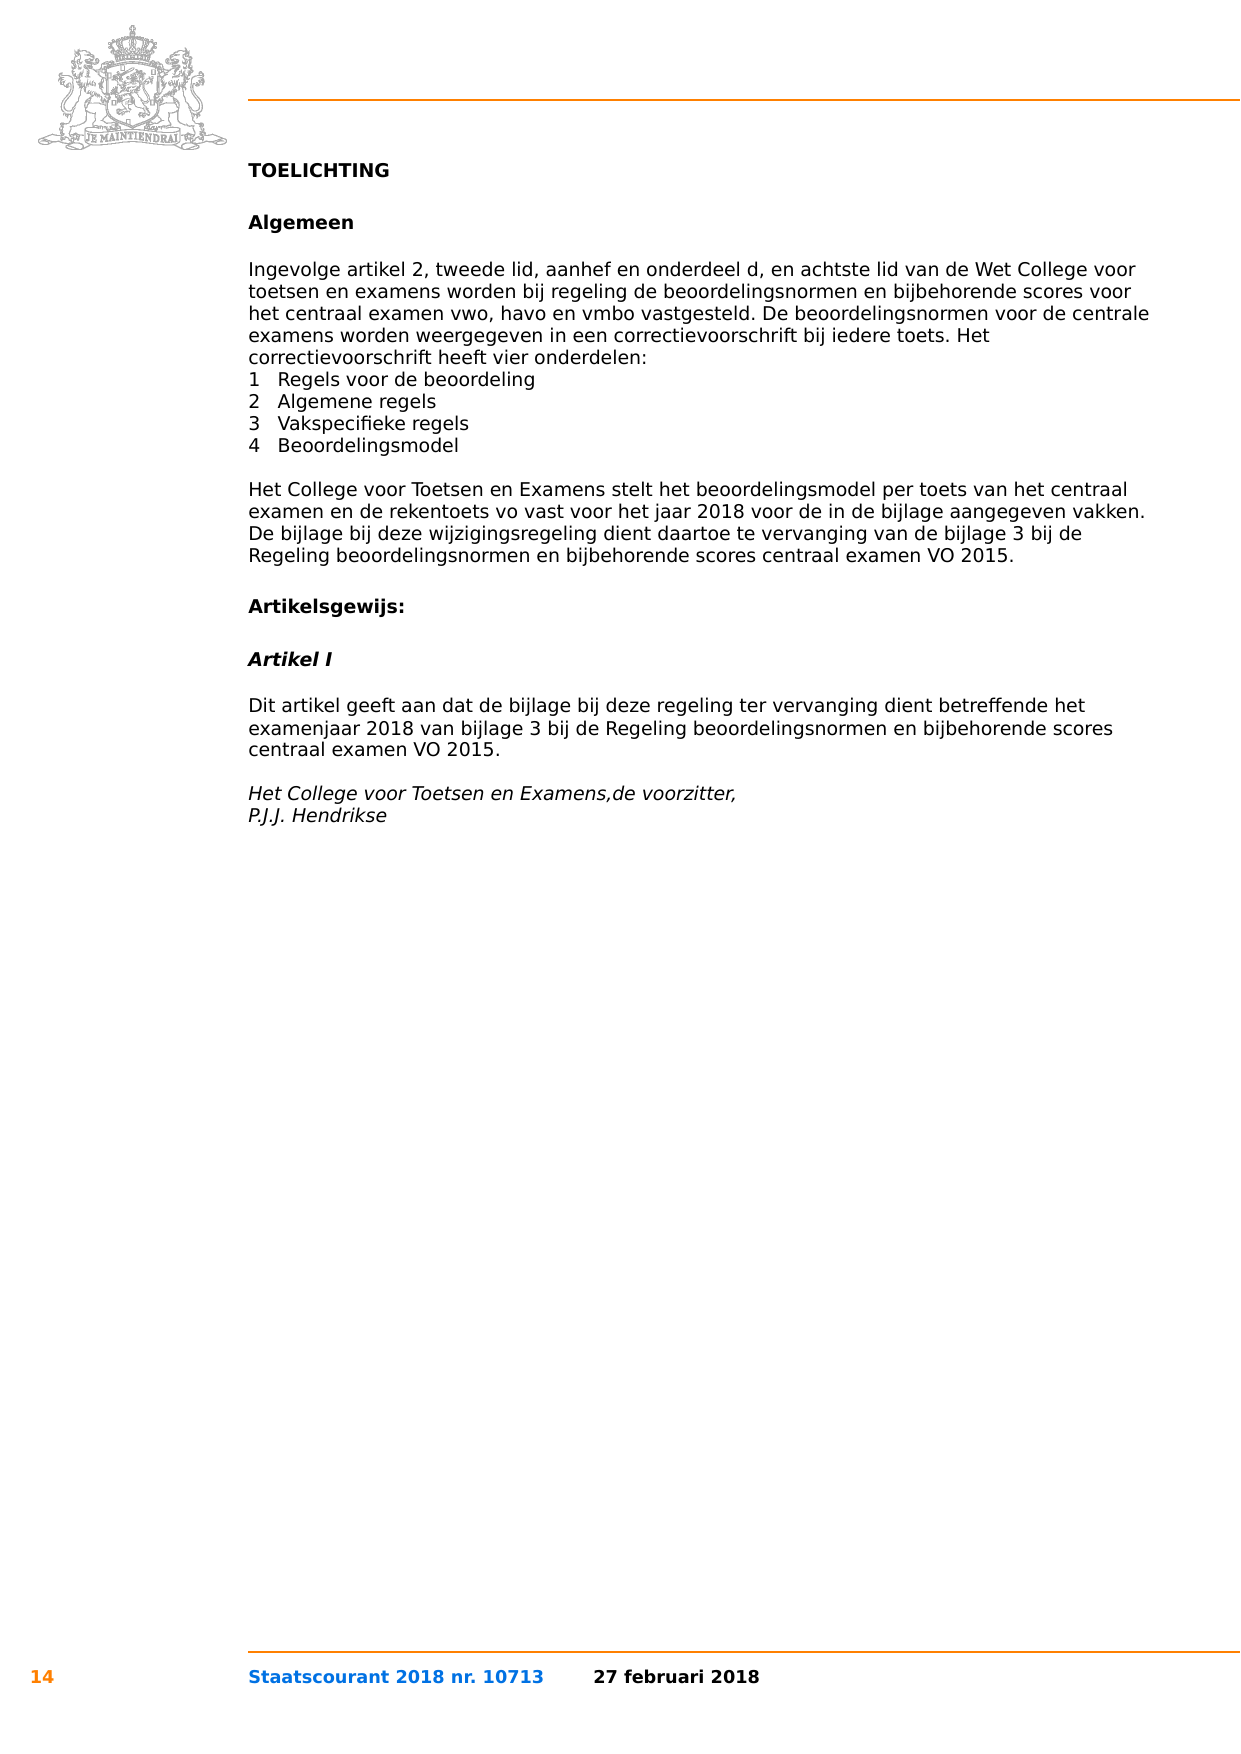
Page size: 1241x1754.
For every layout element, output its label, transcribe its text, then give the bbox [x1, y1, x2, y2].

text Ingevolge artikel 2, tweede lid, aanhef en onderdeel d, en achtste lid van de Wet College voor toetsen en examens worden bij regeling de beoordelingsnormen en bijbehorende scores voor het centraal examen vwo, havo en vmbo vastgesteld. De beoordelingsnormen voor de centrale examens worden weergegeven in een correctievoorschrift bij iedere toets. Het correctievoorschrift heeft vier onderdelen: [248, 259, 1163, 369]
subtitle Artikel I [248, 648, 1163, 670]
text Het College voor Toetsen en Examens stelt het beoordelingsmodel per toets van het centraal examen en de rekentoets vo vast voor het jaar 2018 voor de in de bijlage aangegeven vakken. De bijlage bij deze wijzigingsregeling dient daartoe te vervanging van de bijlage 3 bij de Regeling beoordelingsnormen en bijbehorende scores centraal examen VO 2015. [248, 478, 1163, 566]
text 3 Vakspecifieke regels [248, 413, 1163, 435]
text 2 Algemene regels [248, 391, 1163, 413]
text 4 Beoordelingsmodel [248, 435, 1163, 457]
subtitle Artikelsgewijs: [248, 596, 1163, 618]
text Dit artikel geeft aan dat de bijlage bij deze regeling ter vervanging dient betreffende het examenjaar 2018 van bijlage 3 bij de Regeling beoordelingsnormen en bijbehorende scores centraal examen VO 2015. [248, 695, 1163, 761]
text 1 Regels voor de beoordeling [248, 369, 1163, 391]
text Het College voor Toetsen en Examens,de voorzitter, P.J.J. Hendrikse [248, 783, 1163, 827]
picture [38, 25, 227, 150]
subtitle TOELICHTING [248, 160, 1163, 182]
subtitle Algemeen [248, 212, 1163, 234]
